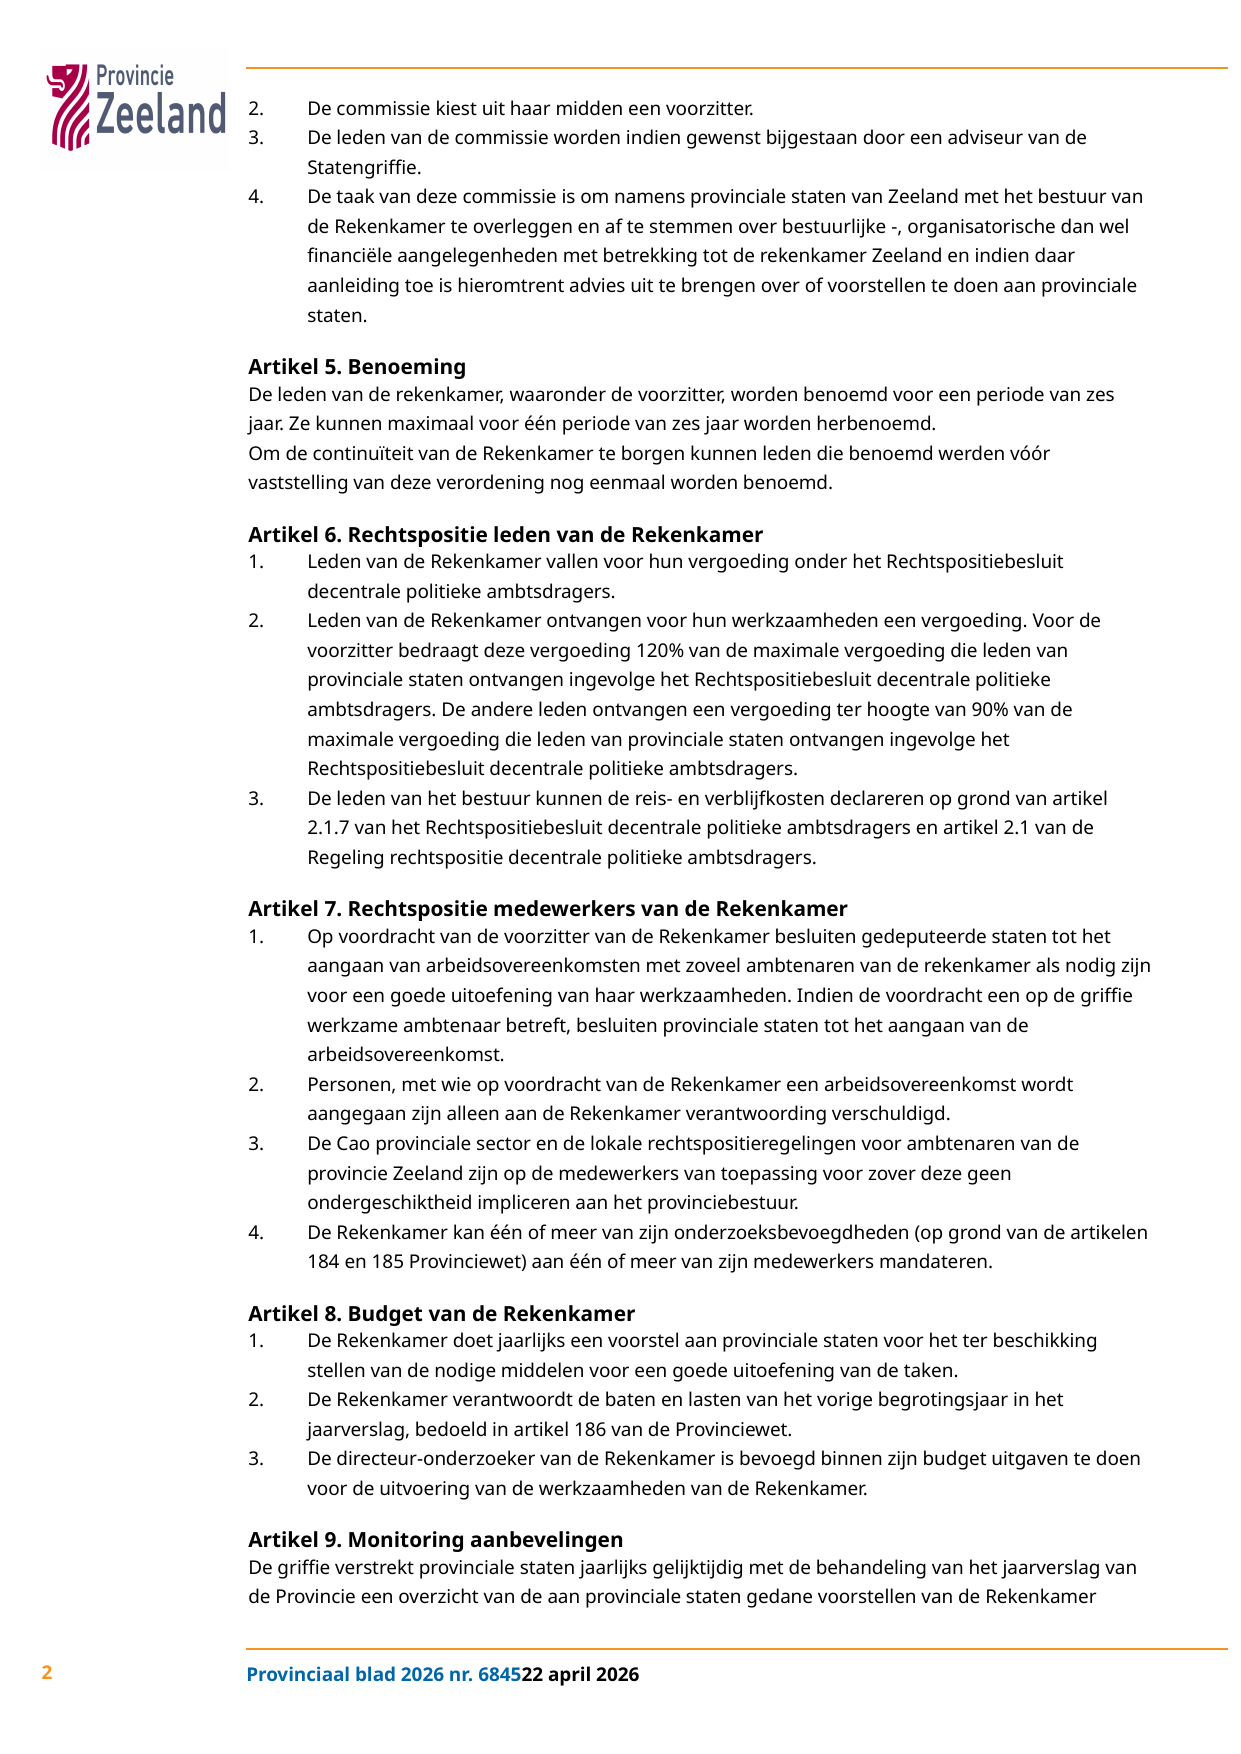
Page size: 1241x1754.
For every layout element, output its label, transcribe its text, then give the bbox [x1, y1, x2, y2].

list De Rekenkamer kan één of meer van zijn onderzoeksbevoegdheden (op grond van de artikelen 184 en 185 Provinciewet) aan één of meer van zijn medewerkers mandateren. [248, 1219, 1152, 1274]
list De directeur-onderzoeker van de Rekenkamer is bevoegd binnen zijn budget uitgaven te doen voor de uitvoering van de werkzaamheden van de Rekenkamer. [248, 1446, 1152, 1501]
text Artikel 9. Monitoring aanbevelingen [248, 1526, 1152, 1554]
list Op voordracht van de voorzitter van de Rekenkamer besluiten gedeputeerde staten tot het aangaan van arbeidsovereenkomsten met zoveel ambtenaren van de rekenkamer als nodig zijn voor een goede uitoefening van haar werkzaamheden. Indien de voordracht een op de griffie werkzame ambtenaar betreft, besluiten provinciale staten tot het aangaan van de arbeidsovereenkomst. [248, 923, 1152, 1067]
text Om de continuïteit van de Rekenkamer te borgen kunnen leden die benoemd werden vóór vaststelling van deze verordening nog eenmaal worden benoemd. [248, 440, 1152, 495]
text Artikel 8. Budget van de Rekenkamer [248, 1299, 1152, 1327]
list De Rekenkamer verantwoordt de baten en lasten van het vorige begrotingsjaar in het jaarverslag, bedoeld in artikel 186 van de Provinciewet. [248, 1386, 1152, 1442]
list De Rekenkamer doet jaarlijks een voorstel aan provinciale staten voor het ter beschikking stellen van de nodige middelen voor een goede uitoefening van de taken. [248, 1327, 1152, 1383]
list De Cao provinciale sector en de lokale rechtspositieregelingen voor ambtenaren van de provincie Zeeland zijn op de medewerkers van toepassing voor zover deze geen ondergeschiktheid impliceren aan het provinciebestuur. [248, 1130, 1152, 1215]
text De leden van de rekenkamer, waaronder de voorzitter, worden benoemd voor een periode van zes jaar. Ze kunnen maximaal voor één periode van zes jaar worden herbenoemd. [248, 381, 1152, 436]
list Personen, met wie op voordracht van de Rekenkamer een arbeidsovereenkomst wordt aangegaan zijn alleen aan de Rekenkamer verantwoording verschuldigd. [248, 1071, 1152, 1126]
text Artikel 6. Rechtspositie leden van de Rekenkamer [248, 520, 1152, 548]
list De taak van deze commissie is om namens provinciale staten van Zeeland met het bestuur van de Rekenkamer te overleggen en af te stemmen over bestuurlijke -, organisatorische dan wel financiële aangelegenheden met betrekking tot de rekenkamer Zeeland en indien daar aanleiding toe is hieromtrent advies uit te brengen over of voorstellen te doen aan provinciale staten. [248, 183, 1152, 328]
list Leden van de Rekenkamer vallen voor hun vergoeding onder het Rechtspositiebesluit decentrale politieke ambtsdragers. [248, 548, 1152, 604]
list De leden van het bestuur kunnen de reis- en verblijfkosten declareren op grond van artikel 2.1.7 van het Rechtspositiebesluit decentrale politieke ambtsdragers en artikel 2.1 van de Regeling rechtspositie decentrale politieke ambtsdragers. [248, 785, 1152, 870]
list De leden van de commissie worden indien gewenst bijgestaan door een adviseur van de Statengriffie. [248, 124, 1152, 180]
text De griffie verstrekt provinciale staten jaarlijks gelijktijdig met de behandeling van het jaarverslag van de Provincie een overzicht van de aan provinciale staten gedane voorstellen van de Rekenkamer [248, 1554, 1152, 1609]
text Artikel 7. Rechtspositie medewerkers van de Rekenkamer [248, 894, 1152, 923]
list De commissie kiest uit haar midden een voorzitter. [248, 95, 1152, 121]
list Leden van de Rekenkamer ontvangen voor hun werkzaamheden een vergoeding. Voor de voorzitter bedraagt deze vergoeding 120% van de maximale vergoeding die leden van provinciale staten ontvangen ingevolge het Rechtspositiebesluit decentrale politieke ambtsdragers. De andere leden ontvangen een vergoeding ter hoogte van 90% van de maximale vergoeding die leden van provinciale staten ontvangen ingevolge het Rechtspositiebesluit decentrale politieke ambtsdragers. [248, 607, 1152, 781]
picture [41, 47, 231, 172]
text Artikel 5. Benoeming [248, 352, 1152, 381]
